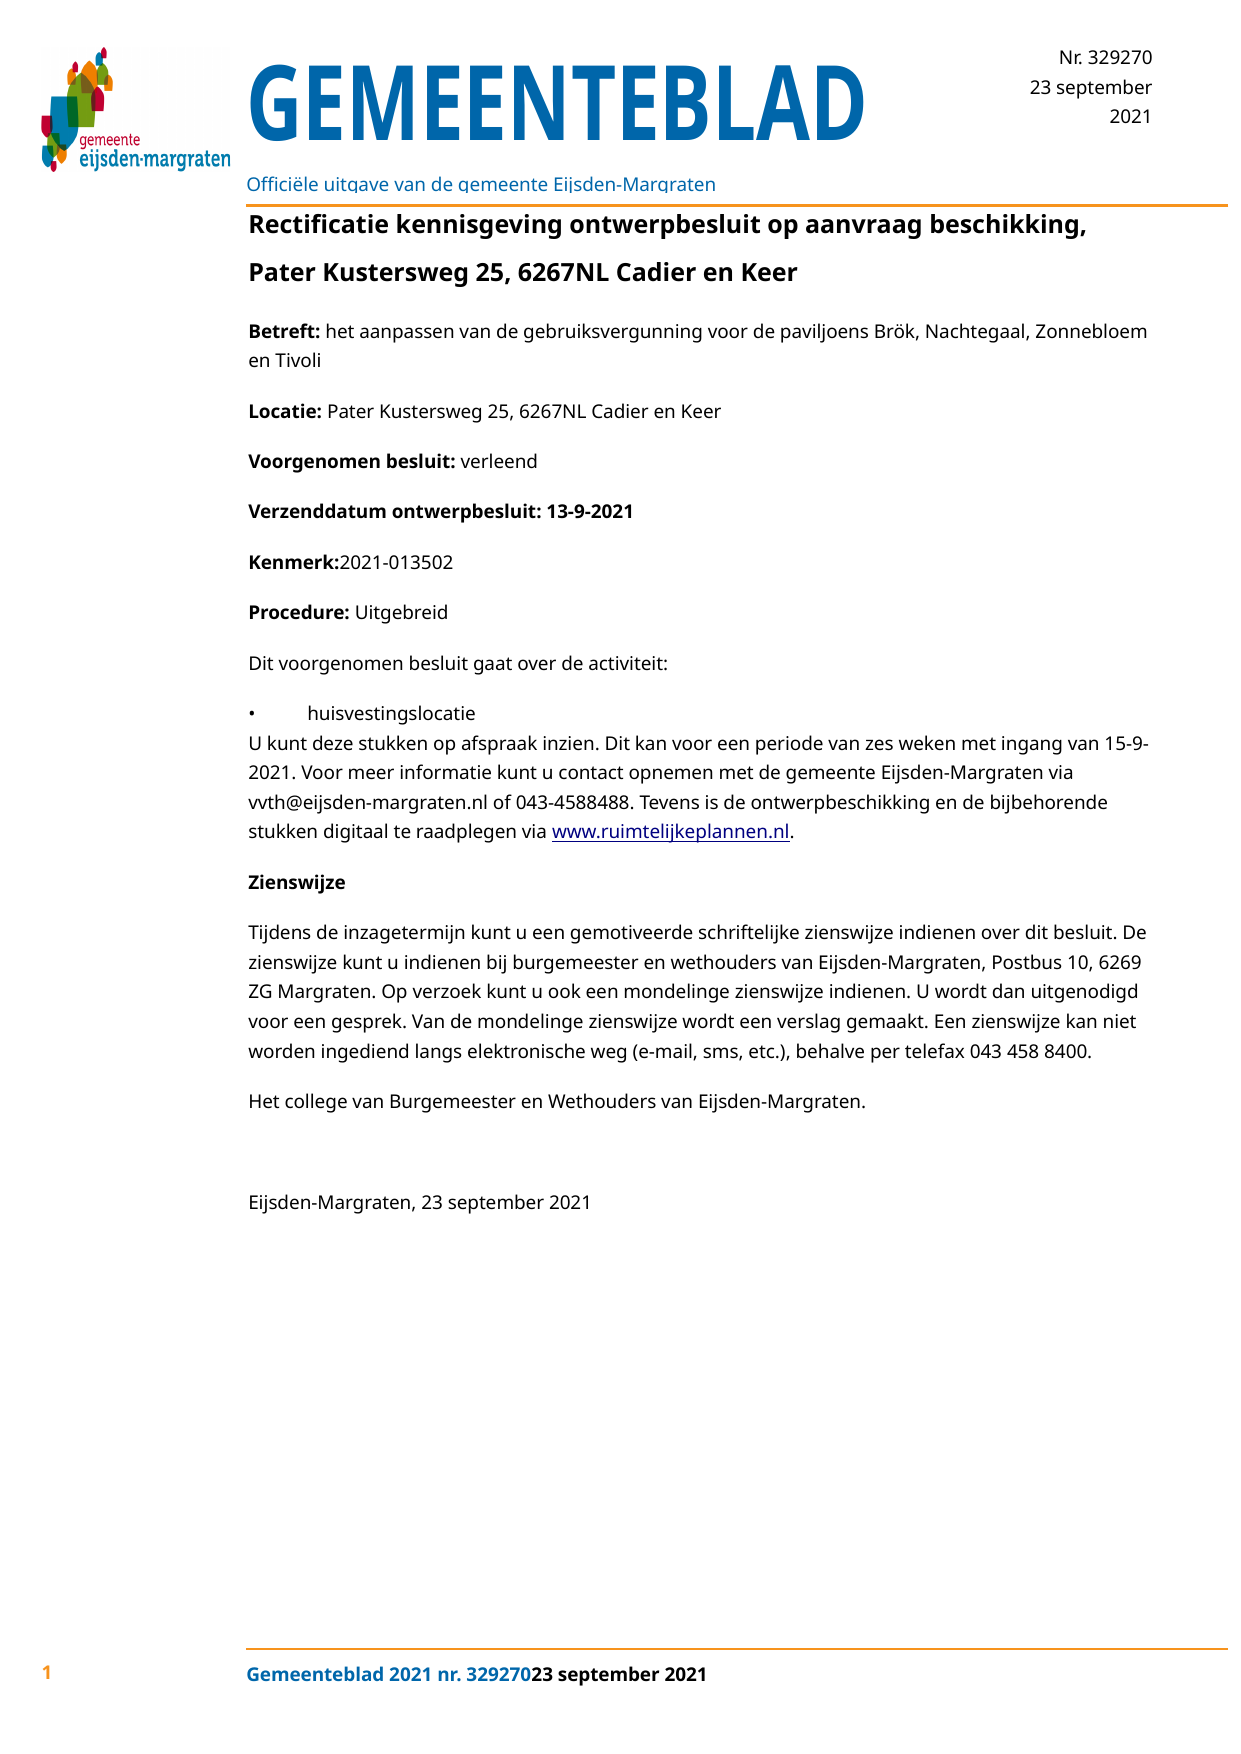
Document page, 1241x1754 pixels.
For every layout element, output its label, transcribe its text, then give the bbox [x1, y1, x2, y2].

picture [41, 47, 231, 172]
text Zienswijze [248, 869, 1152, 895]
text Eijsden-Margraten, 23 september 2021 [248, 1189, 1152, 1215]
text Het college van Burgemeester en Wethouders van Eijsden-Margraten. [248, 1088, 1152, 1114]
text Rectificatie kennisgeving ontwerpbesluit op aanvraag beschikking, Pater Kustersweg 25, 6267NL Cadier en Keer [248, 207, 1152, 288]
text Voorgenomen besluit: verleend [248, 448, 1152, 474]
text Verzenddatum ontwerpbesluit: 13-9-2021 [248, 499, 1152, 524]
text Dit voorgenomen besluit gaat over de activiteit: [248, 650, 1152, 676]
list huisvestingslocatie [248, 700, 1152, 726]
text Kenmerk:2021-013502 [248, 549, 1152, 575]
text Locatie: Pater Kustersweg 25, 6267NL Cadier en Keer [248, 398, 1152, 424]
text Tijdens de inzagetermijn kunt u een gemotiveerde schriftelijke zienswijze indienen over dit besluit. De zienswijze kunt u indienen bij burgemeester en wethouders van Eijsden-Margraten, Postbus 10, 6269 ZG Margraten. Op verzoek kunt u ook een mondelinge zienswijze indienen. U wordt dan uitgenodigd voor een gesprek. Van de mondelinge zienswijze wordt een verslag gemaakt. Een zienswijze kan niet worden ingediend langs elektronische weg (e-mail, sms, etc.), behalve per telefax 043 458 8400. [248, 919, 1152, 1064]
text Procedure: Uitgebreid [248, 599, 1152, 625]
text Betreft: het aanpassen van de gebruiksvergunning voor de paviljoens Brök, Nachtegaal, Zonnebloem en Tivoli [248, 318, 1152, 373]
text U kunt deze stukken op afspraak inzien. Dit kan voor een periode van zes weken met ingang van 15-9-2021. Voor meer informatie kunt u contact opnemen met de gemeente Eijsden-Margraten via vvth@eijsden-margraten.nl of 043-4588488. Tevens is de ontwerpbeschikking en de bijbehorende stukken digitaal te raadplegen via www.ruimtelijkeplannen.nl. [248, 730, 1152, 844]
